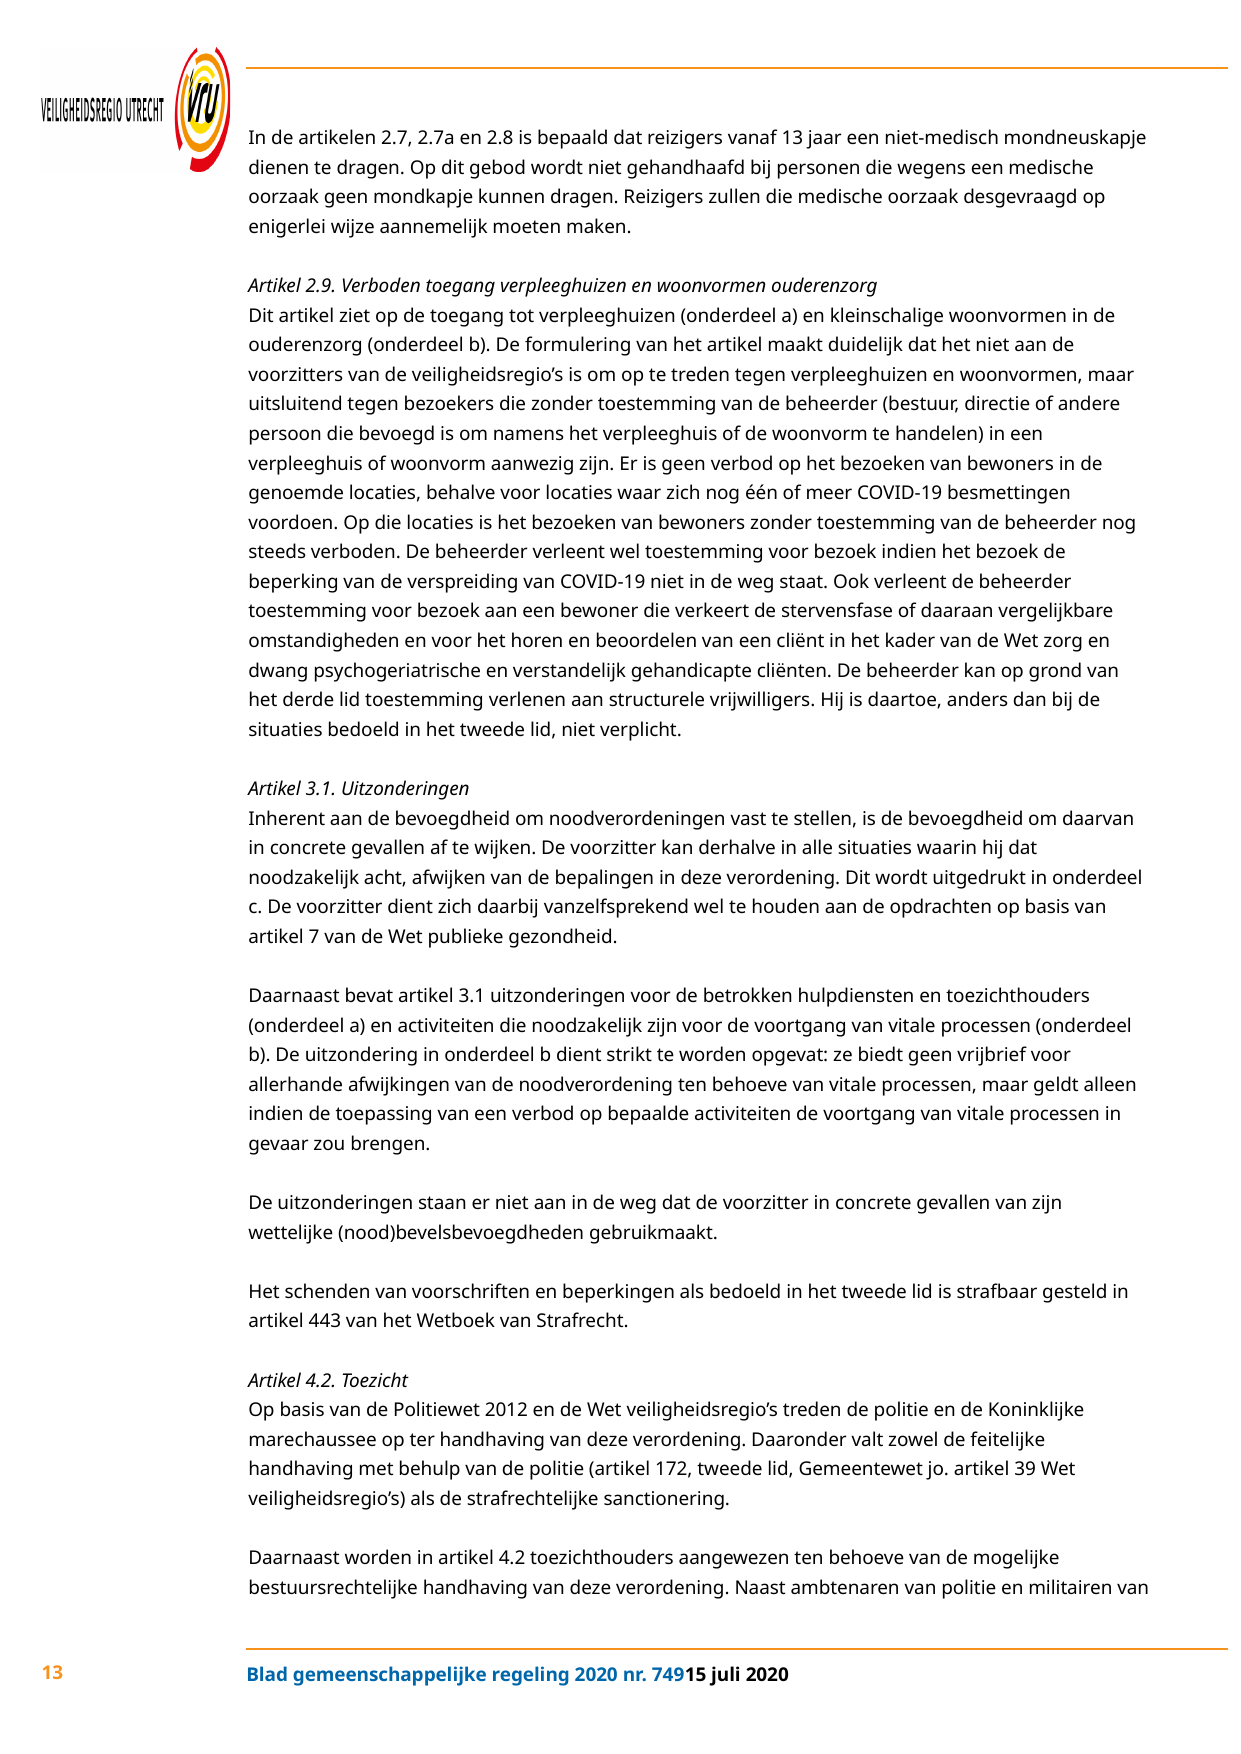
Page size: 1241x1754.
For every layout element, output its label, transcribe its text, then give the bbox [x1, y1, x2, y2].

text In de artikelen 2.7, 2.7a en 2.8 is bepaald dat reizigers vanaf 13 jaar een niet-medisch mondneuskapje dienen te dragen. Op dit gebod wordt niet gehandhaafd bij personen die wegens een medische oorzaak geen mondkapje kunnen dragen. Reizigers zullen die medische oorzaak desgevraagd op enigerlei wijze aannemelijk moeten maken. [248, 124, 1152, 239]
text Artikel 2.9. Verboden toegang verpleeghuizen en woonvormen ouderenzorg [248, 272, 1152, 298]
text De uitzonderingen staan er niet aan in de weg dat de voorzitter in concrete gevallen van zijn wettelijke (nood)bevelsbevoegdheden gebruikmaakt. [248, 1189, 1152, 1245]
picture [41, 47, 231, 172]
text Daarnaast worden in artikel 4.2 toezichthouders aangewezen ten behoeve van de mogelijke bestuursrechtelijke handhaving van deze verordening. Naast ambtenaren van politie en militairen van [248, 1544, 1152, 1600]
text Artikel 3.1. Uitzonderingen [248, 775, 1152, 801]
text Dit artikel ziet op de toegang tot verpleeghuizen (onderdeel a) en kleinschalige woonvormen in de ouderenzorg (onderdeel b). De formulering van het artikel maakt duidelijk dat het niet aan de voorzitters van de veiligheidsregio’s is om op te treden tegen verpleeghuizen en woonvormen, maar uitsluitend tegen bezoekers die zonder toestemming van de beheerder (bestuur, directie of andere persoon die bevoegd is om namens het verpleeghuis of de woonvorm te handelen) in een verpleeghuis of woonvorm aanwezig zijn. Er is geen verbod op het bezoeken van bewoners in de genoemde locaties, behalve voor locaties waar zich nog één of meer COVID-19 besmettingen voordoen. Op die locaties is het bezoeken van bewoners zonder toestemming van de beheerder nog steeds verboden. De beheerder verleent wel toestemming voor bezoek indien het bezoek de beperking van de verspreiding van COVID-19 niet in de weg staat. Ook verleent de beheerder toestemming voor bezoek aan een bewoner die verkeert de stervensfase of daaraan vergelijkbare omstandigheden en voor het horen en beoordelen van een cliënt in het kader van de Wet zorg en dwang psychogeriatrische en verstandelijk gehandicapte cliënten. De beheerder kan op grond van het derde lid toestemming verlenen aan structurele vrijwilligers. Hij is daartoe, anders dan bij de situaties bedoeld in het tweede lid, niet verplicht. [248, 302, 1152, 742]
text Artikel 4.2. Toezicht [248, 1367, 1152, 1393]
text Inherent aan de bevoegdheid om noodverordeningen vast te stellen, is de bevoegdheid om daarvan in concrete gevallen af te wijken. De voorzitter kan derhalve in alle situaties waarin hij dat noodzakelijk acht, afwijken van de bepalingen in deze verordening. Dit wordt uitgedrukt in onderdeel c. De voorzitter dient zich daarbij vanzelfsprekend wel te houden aan de opdrachten op basis van artikel 7 van de Wet publieke gezondheid. [248, 805, 1152, 949]
text Daarnaast bevat artikel 3.1 uitzonderingen voor de betrokken hulpdiensten en toezichthouders (onderdeel a) en activiteiten die noodzakelijk zijn voor de voortgang van vitale processen (onderdeel b). De uitzondering in onderdeel b dient strikt te worden opgevat: ze biedt geen vrijbrief voor allerhande afwijkingen van de noodverordening ten behoeve van vitale processen, maar geldt alleen indien de toepassing van een verbod op bepaalde activiteiten de voortgang van vitale processen in gevaar zou brengen. [248, 982, 1152, 1156]
text Op basis van de Politiewet 2012 en de Wet veiligheidsregio’s treden de politie en de Koninklijke marechaussee op ter handhaving van deze verordening. Daaronder valt zowel de feitelijke handhaving met behulp van de politie (artikel 172, tweede lid, Gemeentewet jo. artikel 39 Wet veiligheidsregio’s) als de strafrechtelijke sanctionering. [248, 1396, 1152, 1511]
text Het schenden van voorschriften en beperkingen als bedoeld in het tweede lid is strafbaar gesteld in artikel 443 van het Wetboek van Strafrecht. [248, 1278, 1152, 1333]
